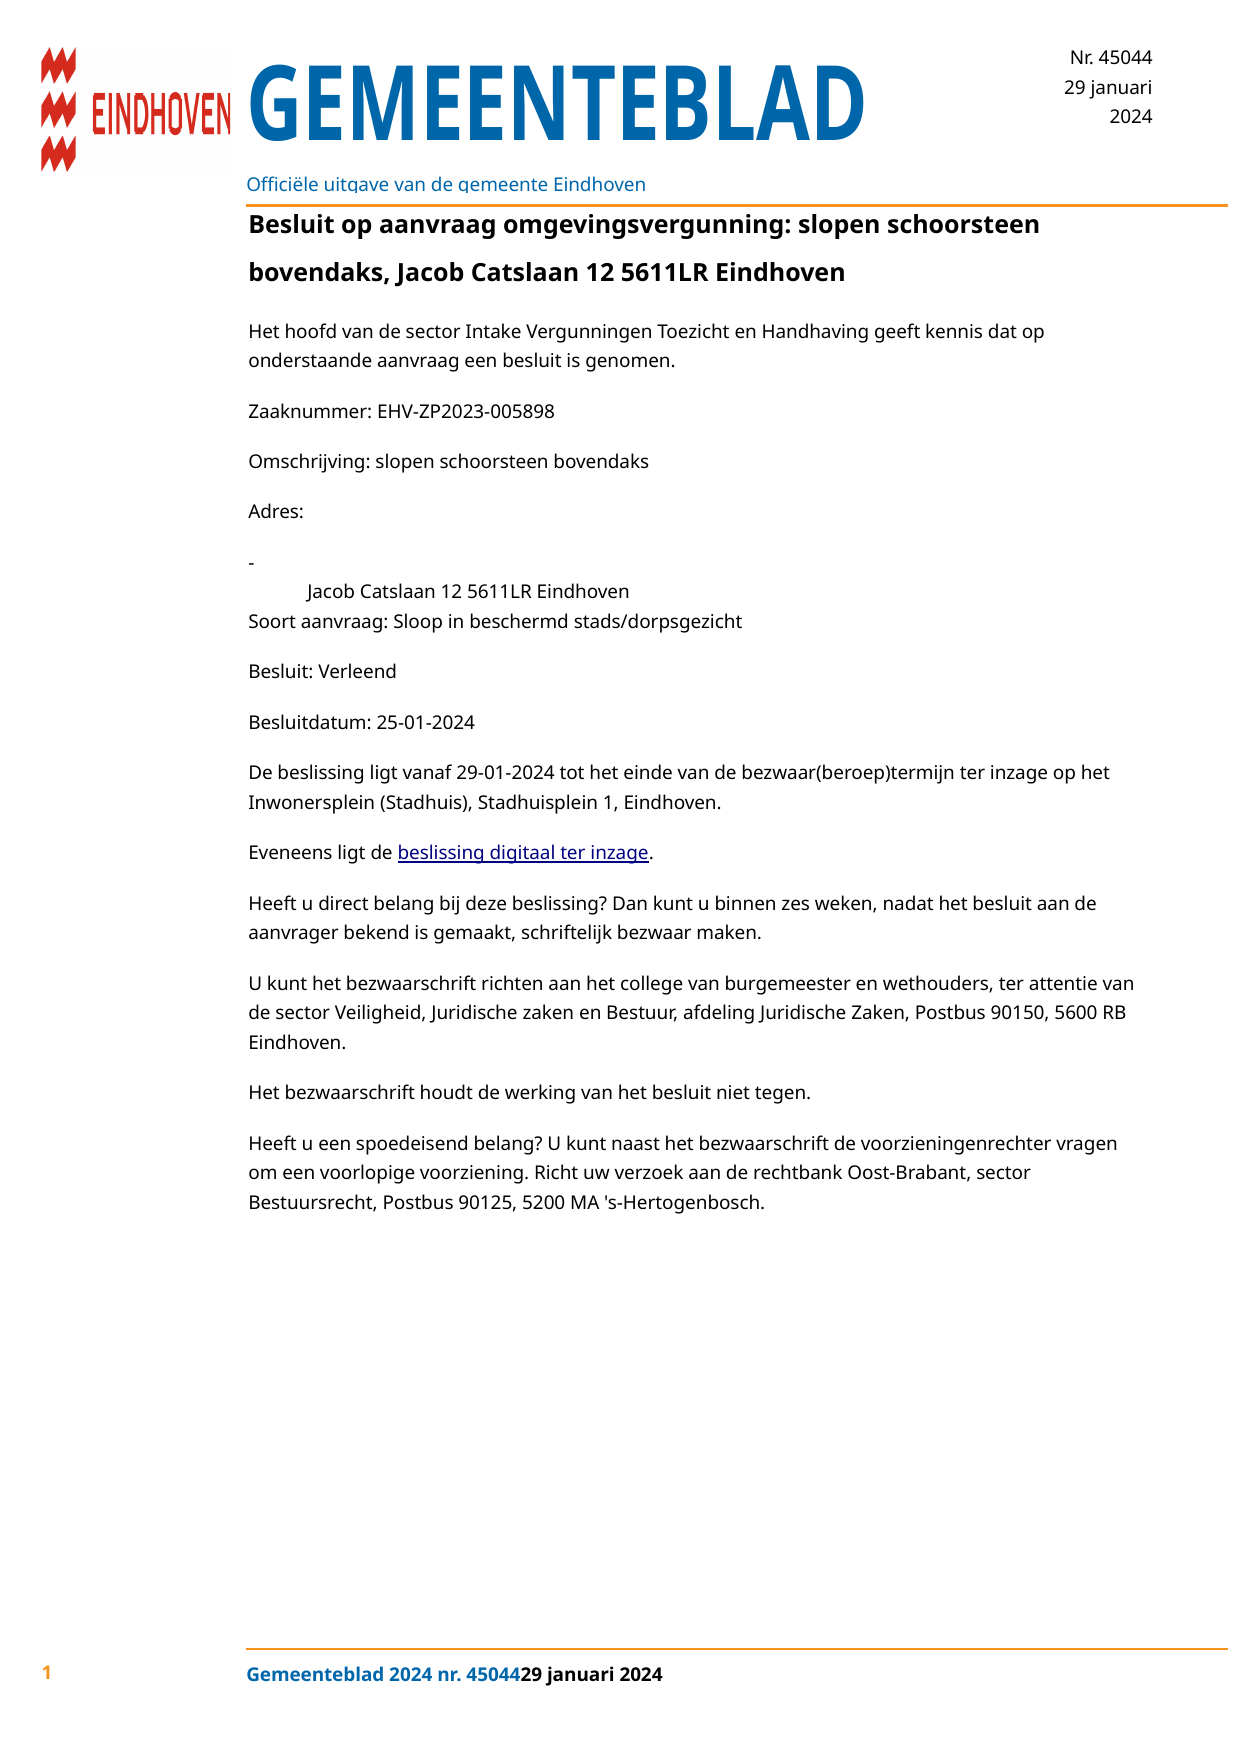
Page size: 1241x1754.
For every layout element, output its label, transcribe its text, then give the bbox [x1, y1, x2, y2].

text Zaaknummer: EHV-ZP2023-005898 [248, 398, 1152, 424]
text Besluit op aanvraag omgevingsvergunning: slopen schoorsteen bovendaks, Jacob Catslaan 12 5611LR Eindhoven [248, 207, 1152, 288]
list Jacob Catslaan 12 5611LR Eindhoven [248, 579, 1152, 604]
text Heeft u direct belang bij deze beslissing? Dan kunt u binnen zes weken, nadat het besluit aan de aanvrager bekend is gemaakt, schriftelijk bezwaar maken. [248, 890, 1152, 945]
picture [41, 47, 231, 172]
text Heeft u een spoedeisend belang? U kunt naast het bezwaarschrift de voorzieningenrechter vragen om een voorlopige voorziening. Richt uw verzoek aan de rechtbank Oost-Brabant, sector Bestuursrecht, Postbus 90125, 5200 MA 's-Hertogenbosch. [248, 1130, 1152, 1215]
text U kunt het bezwaarschrift richten aan het college van burgemeester en wethouders, ter attentie van de sector Veiligheid, Juridische zaken en Bestuur, afdeling Juridische Zaken, Postbus 90150, 5600 RB Eindhoven. [248, 970, 1152, 1055]
text Adres: [248, 499, 1152, 524]
text Het hoofd van de sector Intake Vergunningen Toezicht en Handhaving geeft kennis dat op onderstaande aanvraag een besluit is genomen. [248, 318, 1152, 373]
text Eveneens ligt de beslissing digitaal ter inzage. [248, 839, 1152, 865]
text Soort aanvraag: Sloop in beschermd stads/dorpsgezicht [248, 608, 1152, 634]
text Omschrijving: slopen schoorsteen bovendaks [248, 448, 1152, 474]
text De beslissing ligt vanaf 29-01-2024 tot het einde van de bezwaar(beroep)termijn ter inzage op het Inwonersplein (Stadhuis), Stadhuisplein 1, Eindhoven. [248, 759, 1152, 815]
text Het bezwaarschrift houdt de werking van het besluit niet tegen. [248, 1079, 1152, 1105]
text Besluit: Verleend [248, 659, 1152, 684]
text Besluitdatum: 25-01-2024 [248, 709, 1152, 735]
